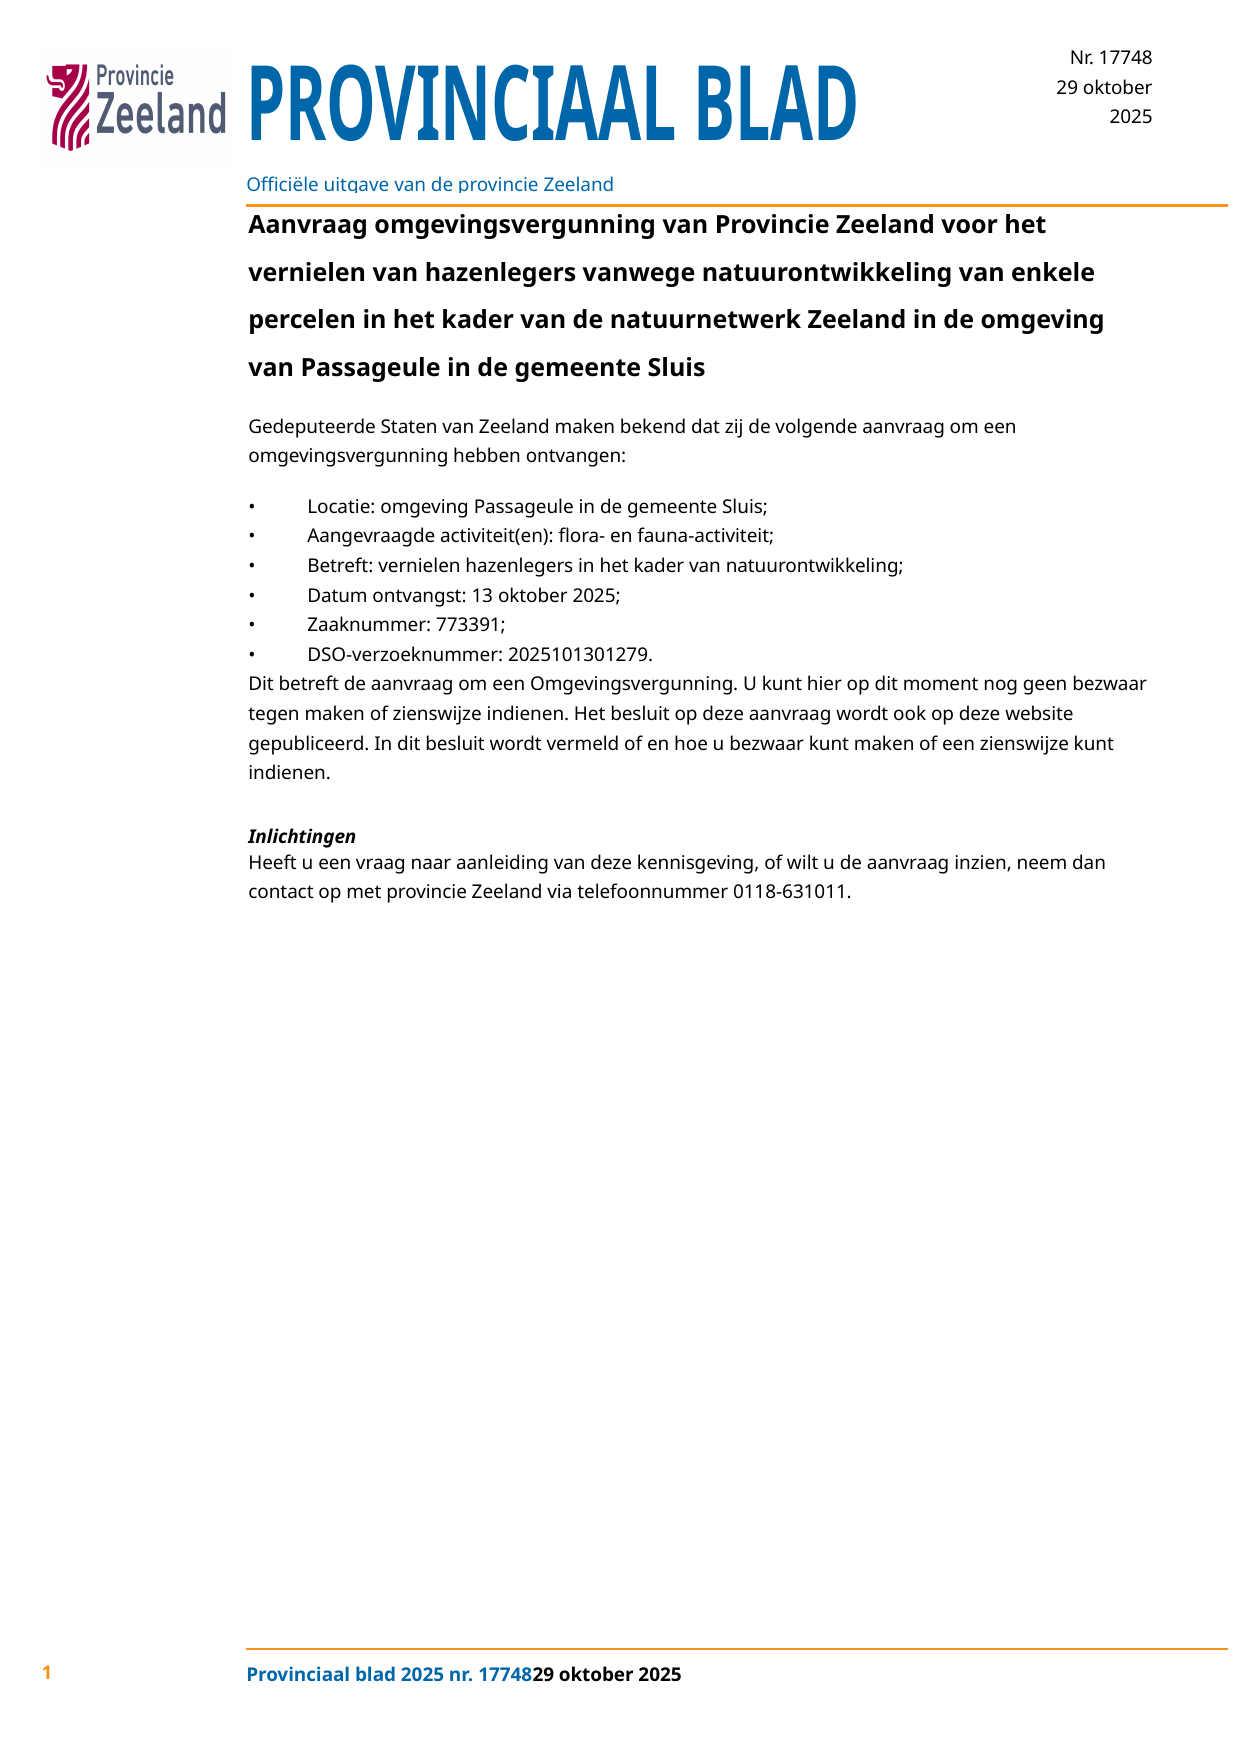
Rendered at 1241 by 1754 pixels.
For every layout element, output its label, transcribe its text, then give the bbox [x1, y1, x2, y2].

list DSO-verzoeknummer: 2025101301279. [248, 641, 1152, 667]
list Betreft: vernielen hazenlegers in het kader van natuurontwikkeling; [248, 552, 1152, 578]
list Aangevraagde activiteit(en): flora- en fauna-activiteit; [248, 523, 1152, 548]
list Locatie: omgeving Passageule in de gemeente Sluis; [248, 493, 1152, 519]
picture [41, 47, 231, 172]
text Inlichtingen [248, 823, 1152, 849]
text Aanvraag omgevingsvergunning van Provincie Zeeland voor het vernielen van hazenlegers vanwege natuurontwikkeling van enkele percelen in het kader van de natuurnetwerk Zeeland in de omgeving van Passageule in de gemeente Sluis [248, 207, 1152, 384]
list Datum ontvangst: 13 oktober 2025; [248, 582, 1152, 608]
text Heeft u een vraag naar aanleiding van deze kennisgeving, of wilt u de aanvraag inzien, neem dan contact op met provincie Zeeland via telefoonnummer 0118-631011. [248, 849, 1152, 904]
text Gedeputeerde Staten van Zeeland maken bekend dat zij de volgende aanvraag om een omgevingsvergunning hebben ontvangen: [248, 413, 1152, 468]
text Dit betreft de aanvraag om een Omgevingsvergunning. U kunt hier op dit moment nog geen bezwaar tegen maken of zienswijze indienen. Het besluit op deze aanvraag wordt ook op deze website gepubliceerd. In dit besluit wordt vermeld of en hoe u bezwaar kunt maken of een zienswijze kunt indienen. [248, 671, 1152, 785]
list Zaaknummer: 773391; [248, 611, 1152, 637]
